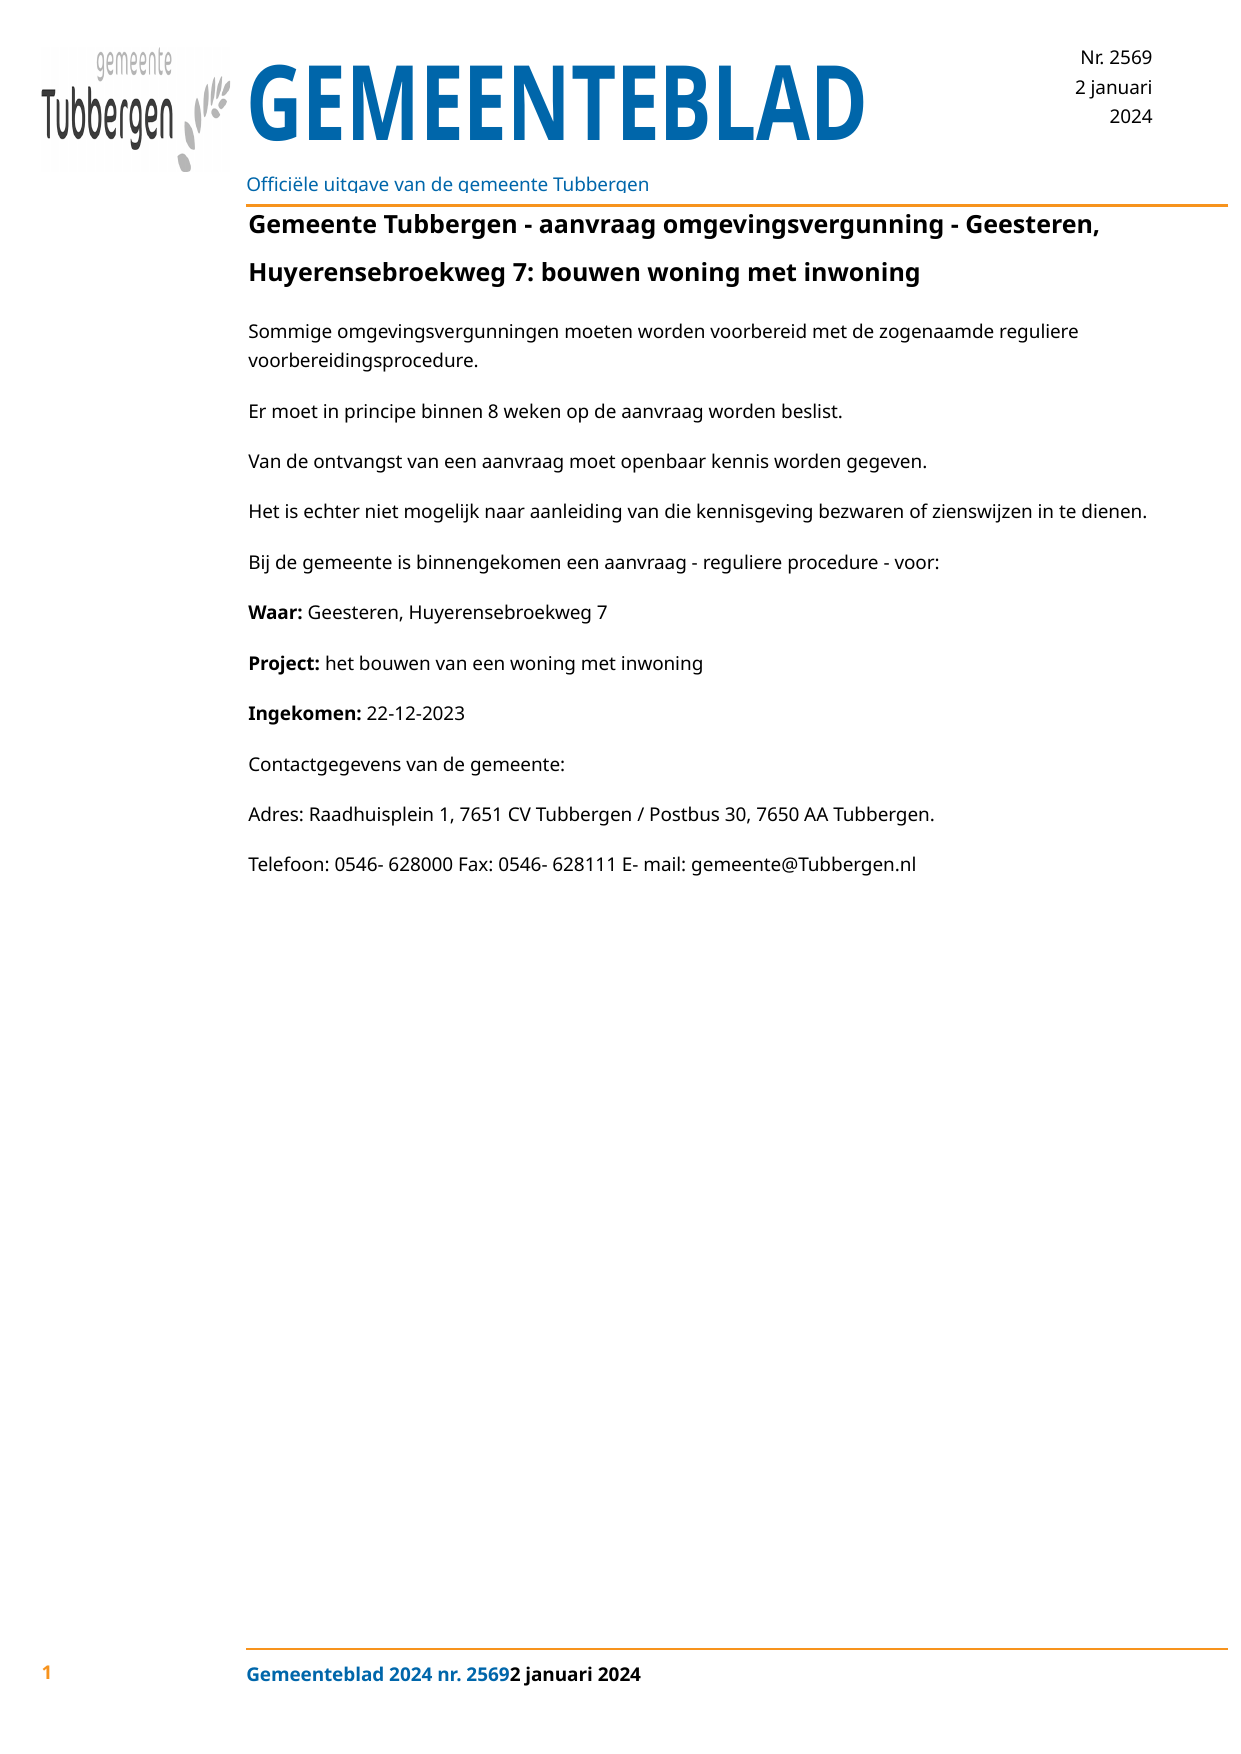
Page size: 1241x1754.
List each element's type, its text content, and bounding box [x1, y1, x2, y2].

text Ingekomen: 22-12-2023 [248, 700, 1152, 726]
text Contactgegevens van de gemeente: [248, 751, 1152, 777]
text Bij de gemeente is binnengekomen een aanvraag - reguliere procedure - voor: [248, 549, 1152, 575]
picture [41, 47, 231, 172]
text Van de ontvangst van een aanvraag moet openbaar kennis worden gegeven. [248, 448, 1152, 474]
text Gemeente Tubbergen - aanvraag omgevingsvergunning - Geesteren, Huyerensebroekweg 7: bouwen woning met inwoning [248, 207, 1152, 288]
text Er moet in principe binnen 8 weken op de aanvraag worden beslist. [248, 398, 1152, 424]
text Telefoon: 0546- 628000 Fax: 0546- 628111 E- mail: gemeente@Tubbergen.nl [248, 852, 1152, 877]
text Het is echter niet mogelijk naar aanleiding van die kennisgeving bezwaren of zienswijzen in te dienen. [248, 499, 1152, 524]
text Sommige omgevingsvergunningen moeten worden voorbereid met de zogenaamde reguliere voorbereidingsprocedure. [248, 318, 1152, 373]
text Waar: Geesteren, Huyerensebroekweg 7 [248, 599, 1152, 625]
text Adres: Raadhuisplein 1, 7651 CV Tubbergen / Postbus 30, 7650 AA Tubbergen. [248, 801, 1152, 827]
text Project: het bouwen van een woning met inwoning [248, 650, 1152, 676]
